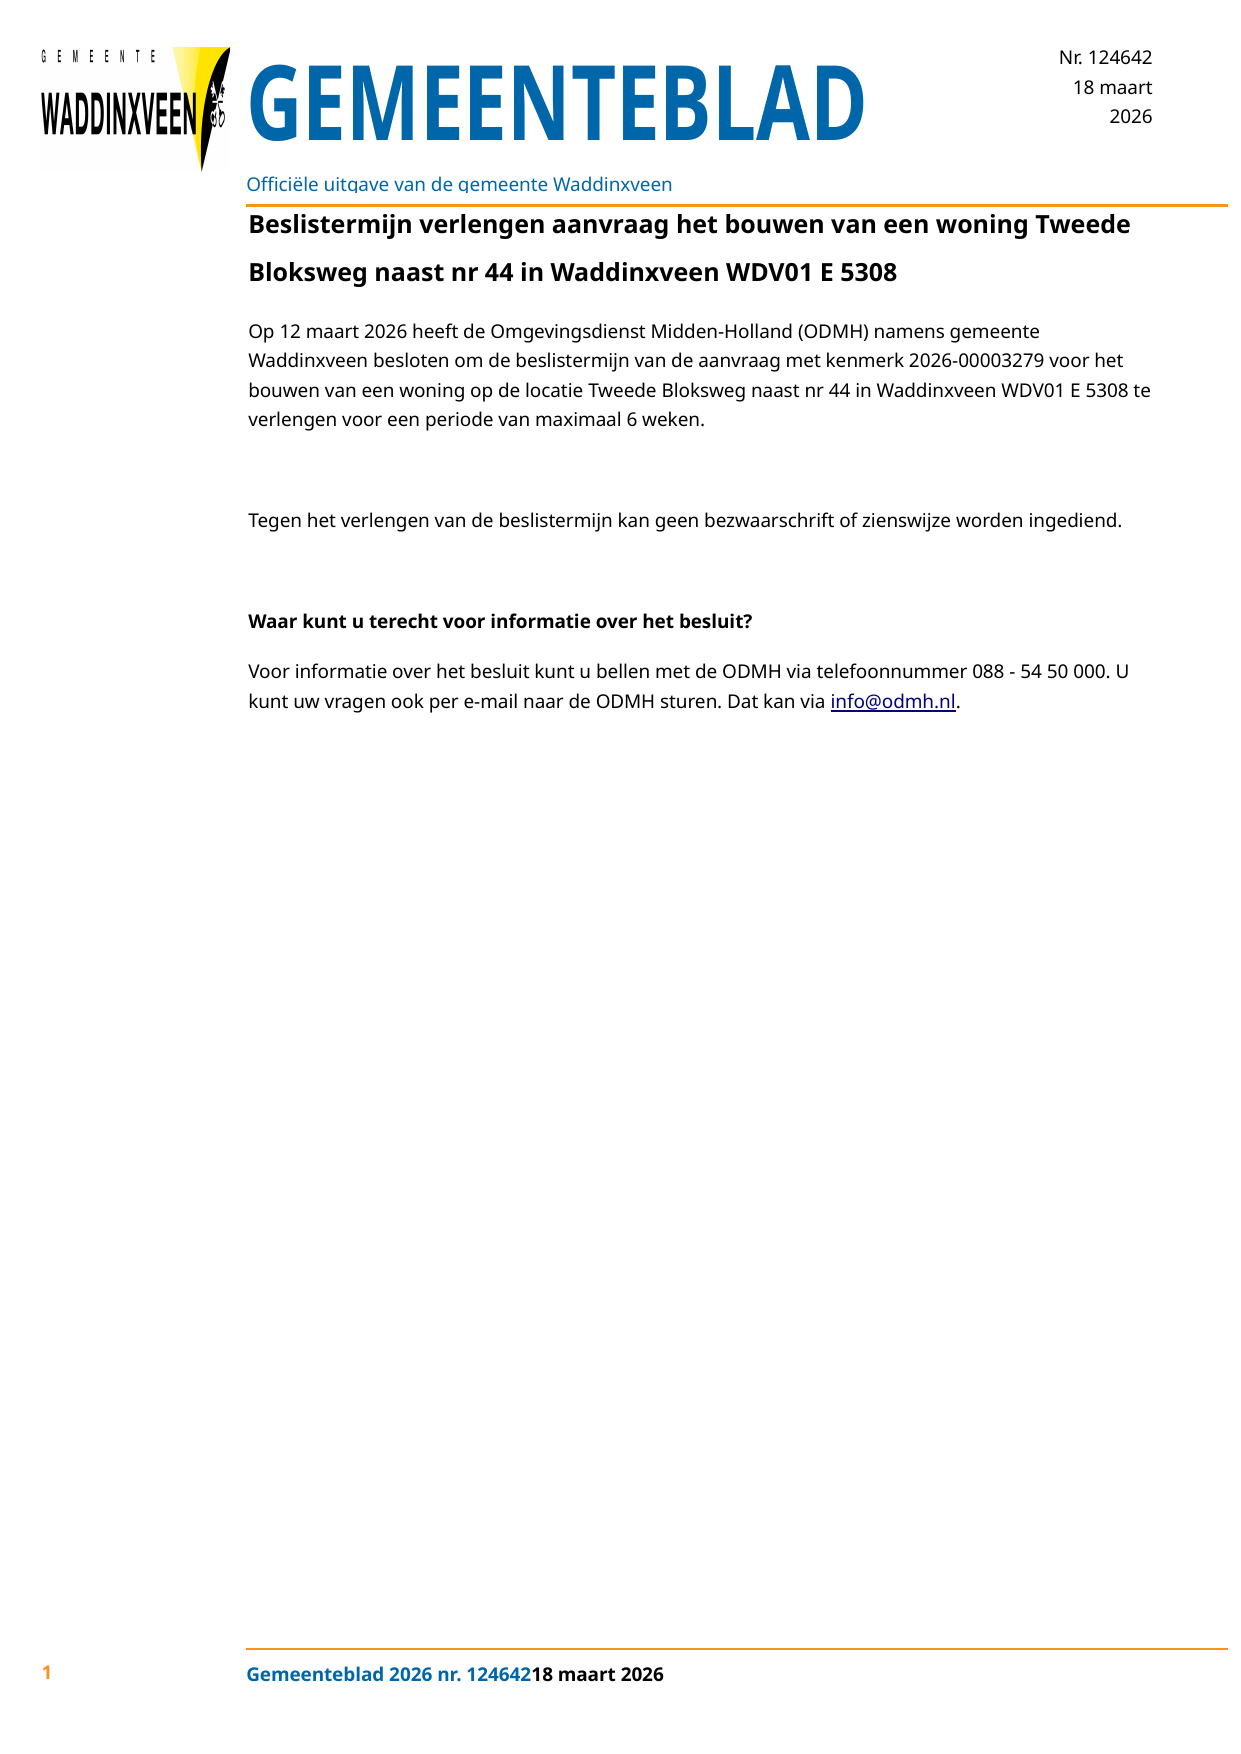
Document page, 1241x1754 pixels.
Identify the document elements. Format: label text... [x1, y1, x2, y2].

text Waar kunt u terecht voor informatie over het besluit? [248, 608, 1152, 634]
text Tegen het verlengen van de beslistermijn kan geen bezwaarschrift of zienswijze worden ingediend. [248, 507, 1152, 533]
text Voor informatie over het besluit kunt u bellen met de ODMH via telefoonnummer 088 - 54 50 000. U kunt uw vragen ook per e-mail naar de ODMH sturen. Dat kan via info@odmh.nl. [248, 659, 1152, 714]
picture [41, 47, 231, 172]
text Beslistermijn verlengen aanvraag het bouwen van een woning Tweede Bloksweg naast nr 44 in Waddinxveen WDV01 E 5308 [248, 207, 1152, 288]
text Op 12 maart 2026 heeft de Omgevingsdienst Midden-Holland (ODMH) namens gemeente Waddinxveen besloten om de beslistermijn van de aanvraag met kenmerk 2026-00003279 voor het bouwen van een woning op de locatie Tweede Bloksweg naast nr 44 in Waddinxveen WDV01 E 5308 te verlengen voor een periode van maximaal 6 weken. [248, 318, 1152, 432]
